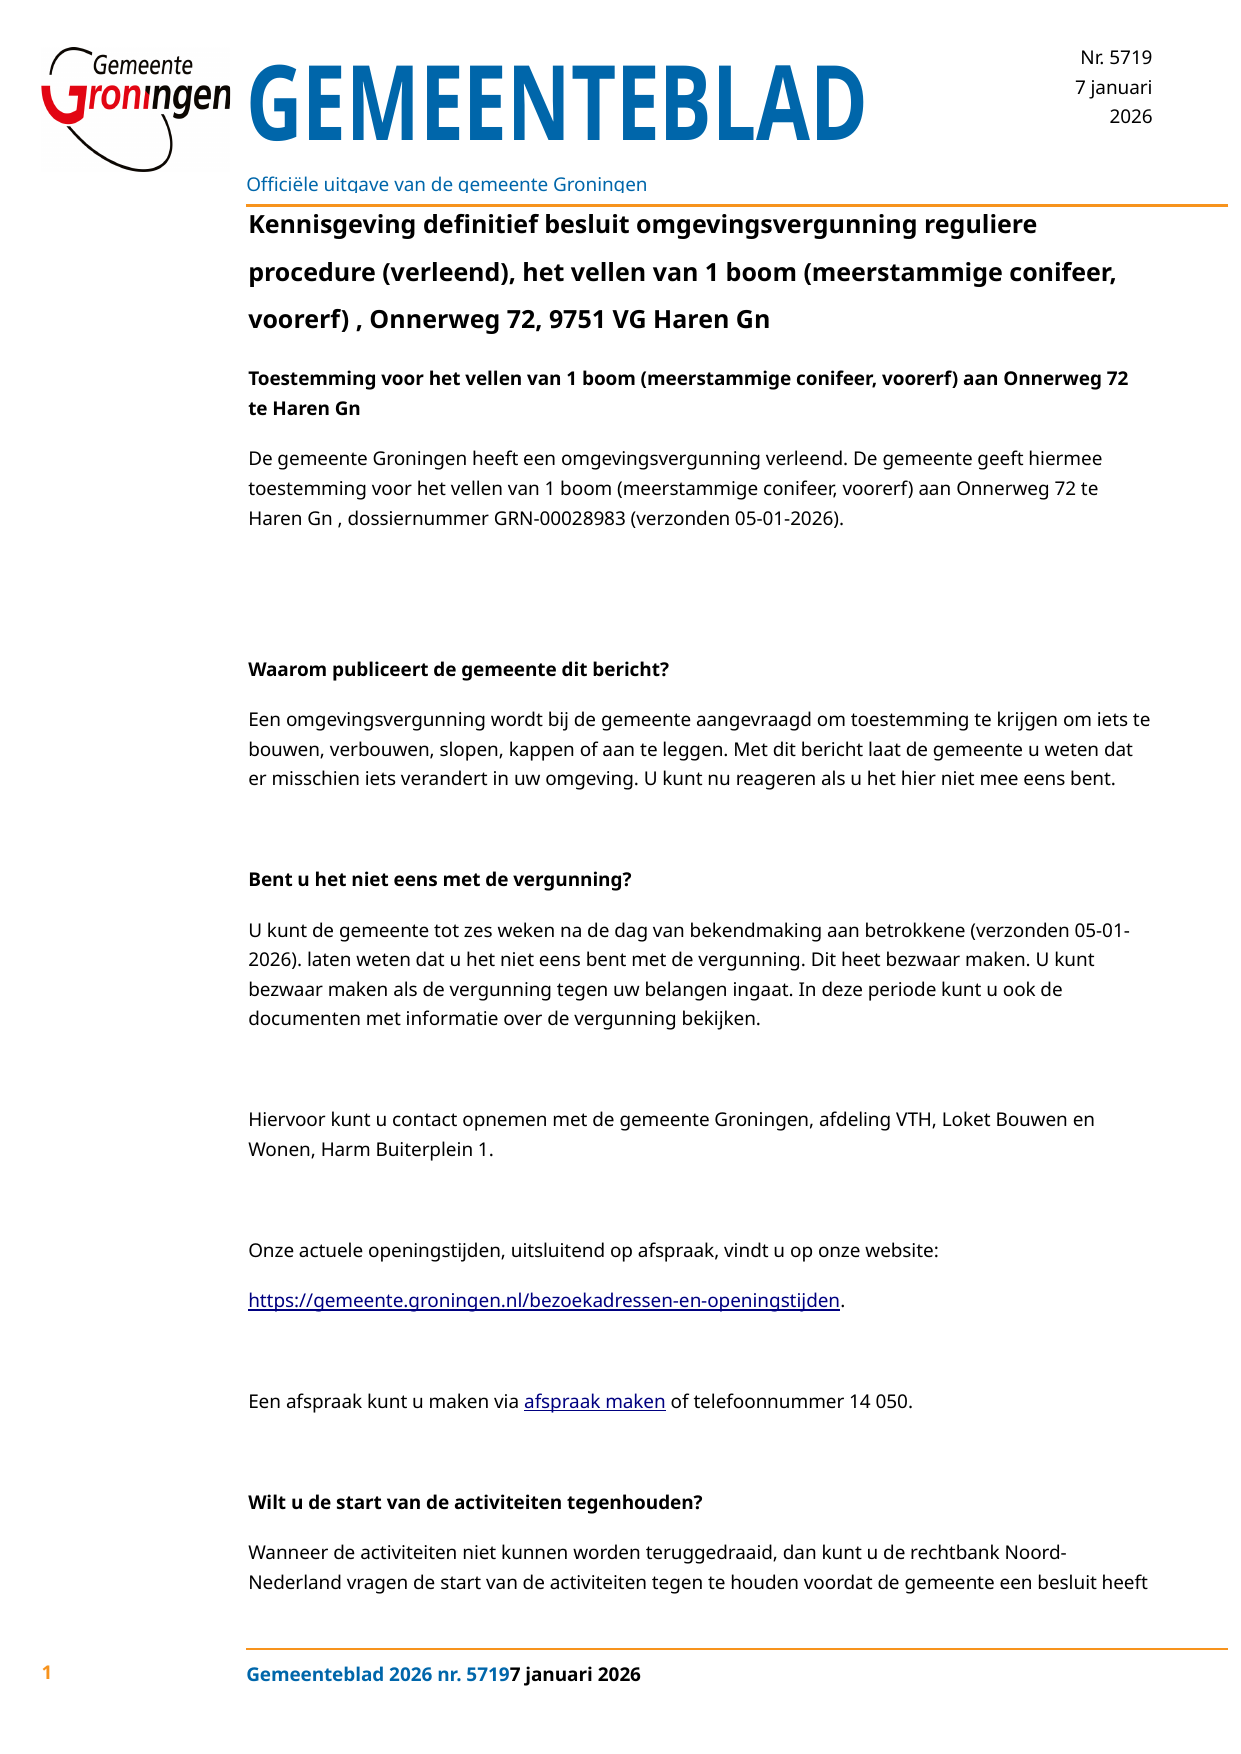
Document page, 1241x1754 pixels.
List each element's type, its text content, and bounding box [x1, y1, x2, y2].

text Bent u het niet eens met de vergunning? [248, 866, 1152, 892]
text Een afspraak kunt u maken via afspraak maken of telefoonnummer 14 050. [248, 1388, 1152, 1414]
text Onze actuele openingstijden, uitsluitend op afspraak, vindt u op onze website: [248, 1237, 1152, 1262]
text Een omgevingsvergunning wordt bij de gemeente aangevraagd om toestemming te krijgen om iets te bouwen, verbouwen, slopen, kappen of aan te leggen. Met dit bericht laat de gemeente u weten dat er misschien iets verandert in uw omgeving. U kunt nu reageren als u het hier niet mee eens bent. [248, 706, 1152, 791]
text https://gemeente.groningen.nl/bezoekadressen-en-openingstijden. [248, 1287, 1152, 1313]
text Waarom publiceert de gemeente dit bericht? [248, 656, 1152, 682]
text De gemeente Groningen heeft een omgevingsvergunning verleend. De gemeente geeft hiermee toestemming voor het vellen van 1 boom (meerstammige conifeer, voorerf) aan Onnerweg 72 te Haren Gn , dossiernummer GRN-00028983 (verzonden 05-01-2026). [248, 446, 1152, 530]
text Hiervoor kunt u contact opnemen met de gemeente Groningen, afdeling VTH, Loket Bouwen en Wonen, Harm Buiterplein 1. [248, 1106, 1152, 1162]
text Wilt u de start van de activiteiten tegenhouden? [248, 1489, 1152, 1514]
picture [41, 47, 231, 172]
text Toestemming voor het vellen van 1 boom (meerstammige conifeer, voorerf) aan Onnerweg 72 te Haren Gn [248, 366, 1152, 421]
text Kennisgeving definitief besluit omgevingsvergunning reguliere procedure (verleend), het vellen van 1 boom (meerstammige conifeer, voorerf) , Onnerweg 72, 9751 VG Haren Gn [248, 207, 1152, 336]
text Wanneer de activiteiten niet kunnen worden teruggedraaid, dan kunt u de rechtbank Noord-Nederland vragen de start van de activiteiten tegen te houden voordat de gemeente een besluit heeft [248, 1539, 1152, 1594]
text U kunt de gemeente tot zes weken na de dag van bekendmaking aan betrokkene (verzonden 05-01-2026). laten weten dat u het niet eens bent met de vergunning. Dit heet bezwaar maken. U kunt bezwaar maken als de vergunning tegen uw belangen ingaat. In deze periode kunt u ook de documenten met informatie over de vergunning bekijken. [248, 917, 1152, 1031]
